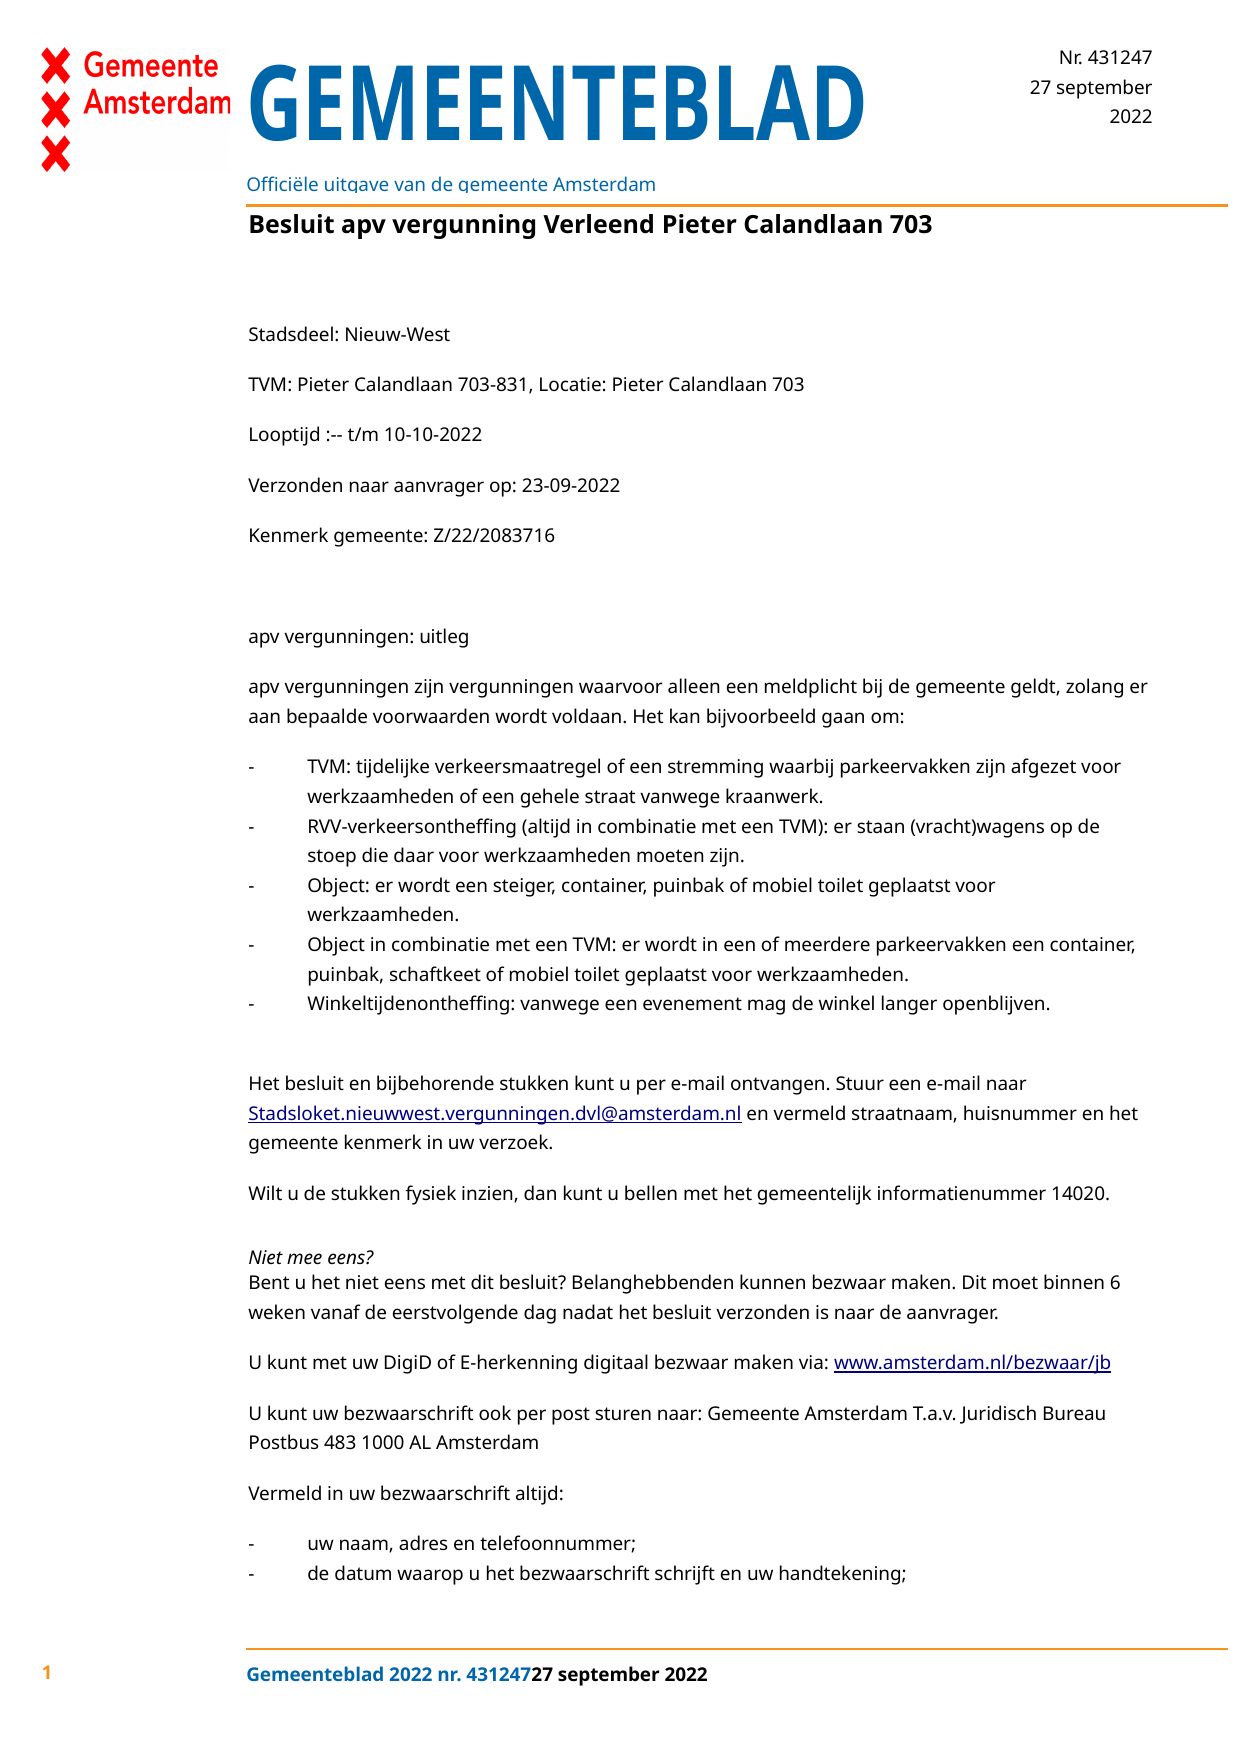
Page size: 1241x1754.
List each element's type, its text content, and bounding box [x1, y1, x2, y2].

text Kenmerk gemeente: Z/22/2083716 [248, 522, 1152, 548]
text apv vergunningen: uitleg [248, 623, 1152, 649]
text Bent u het niet eens met dit besluit? Belanghebbenden kunnen bezwaar maken. Dit moet binnen 6 weken vanaf de eerstvolgende dag nadat het besluit verzonden is naar de aanvrager. [248, 1269, 1152, 1325]
text Niet mee eens? [248, 1244, 1152, 1269]
text Verzonden naar aanvrager op: 23-09-2022 [248, 472, 1152, 498]
text Looptijd :-- t/m 10-10-2022 [248, 422, 1152, 447]
list Object: er wordt een steiger, container, puinbak of mobiel toilet geplaatst voor werkzaamheden. [248, 872, 1152, 927]
text Besluit apv vergunning Verleend Pieter Calandlaan 703 [248, 207, 1152, 241]
list uw naam, adres en telefoonnummer; [248, 1530, 1152, 1556]
text TVM: Pieter Calandlaan 703-831, Locatie: Pieter Calandlaan 703 [248, 371, 1152, 397]
text Wilt u de stukken fysiek inzien, dan kunt u bellen met het gemeentelijk informatienummer 14020. [248, 1180, 1152, 1206]
list Winkeltijdenontheffing: vanwege een evenement mag de winkel langer openblijven. [248, 990, 1152, 1016]
picture [41, 47, 231, 172]
text U kunt met uw DigiD of E-herkenning digitaal bezwaar maken via: www.amsterdam.nl/bezwaar/jb [248, 1349, 1152, 1375]
list de datum waarop u het bezwaarschrift schrijft en uw handtekening; [248, 1560, 1152, 1586]
list Object in combinatie met een TVM: er wordt in een of meerdere parkeervakken een container, puinbak, schaftkeet of mobiel toilet geplaatst voor werkzaamheden. [248, 931, 1152, 986]
text Stadsdeel: Nieuw-West [248, 321, 1152, 346]
list TVM: tijdelijke verkeersmaatregel of een stremming waarbij parkeervakken zijn afgezet voor werkzaamheden of een gehele straat vanwege kraanwerk. [248, 754, 1152, 809]
text Het besluit en bijbehorende stukken kunt u per e-mail ontvangen. Stuur een e-mail naar Stadsloket.nieuwwest.vergunningen.dvl@amsterdam.nl en vermeld straatnaam, huisnummer en het gemeente kenmerk in uw verzoek. [248, 1070, 1152, 1155]
list RVV-verkeersontheffing (altijd in combinatie met een TVM): er staan (vracht)wagens op de stoep die daar voor werkzaamheden moeten zijn. [248, 813, 1152, 868]
text Vermeld in uw bezwaarschrift altijd: [248, 1480, 1152, 1506]
text apv vergunningen zijn vergunningen waarvoor alleen een meldplicht bij de gemeente geldt, zolang er aan bepaalde voorwaarden wordt voldaan. Het kan bijvoorbeeld gaan om: [248, 674, 1152, 729]
text U kunt uw bezwaarschrift ook per post sturen naar: Gemeente Amsterdam T.a.v. Juridisch Bureau Postbus 483 1000 AL Amsterdam [248, 1400, 1152, 1455]
